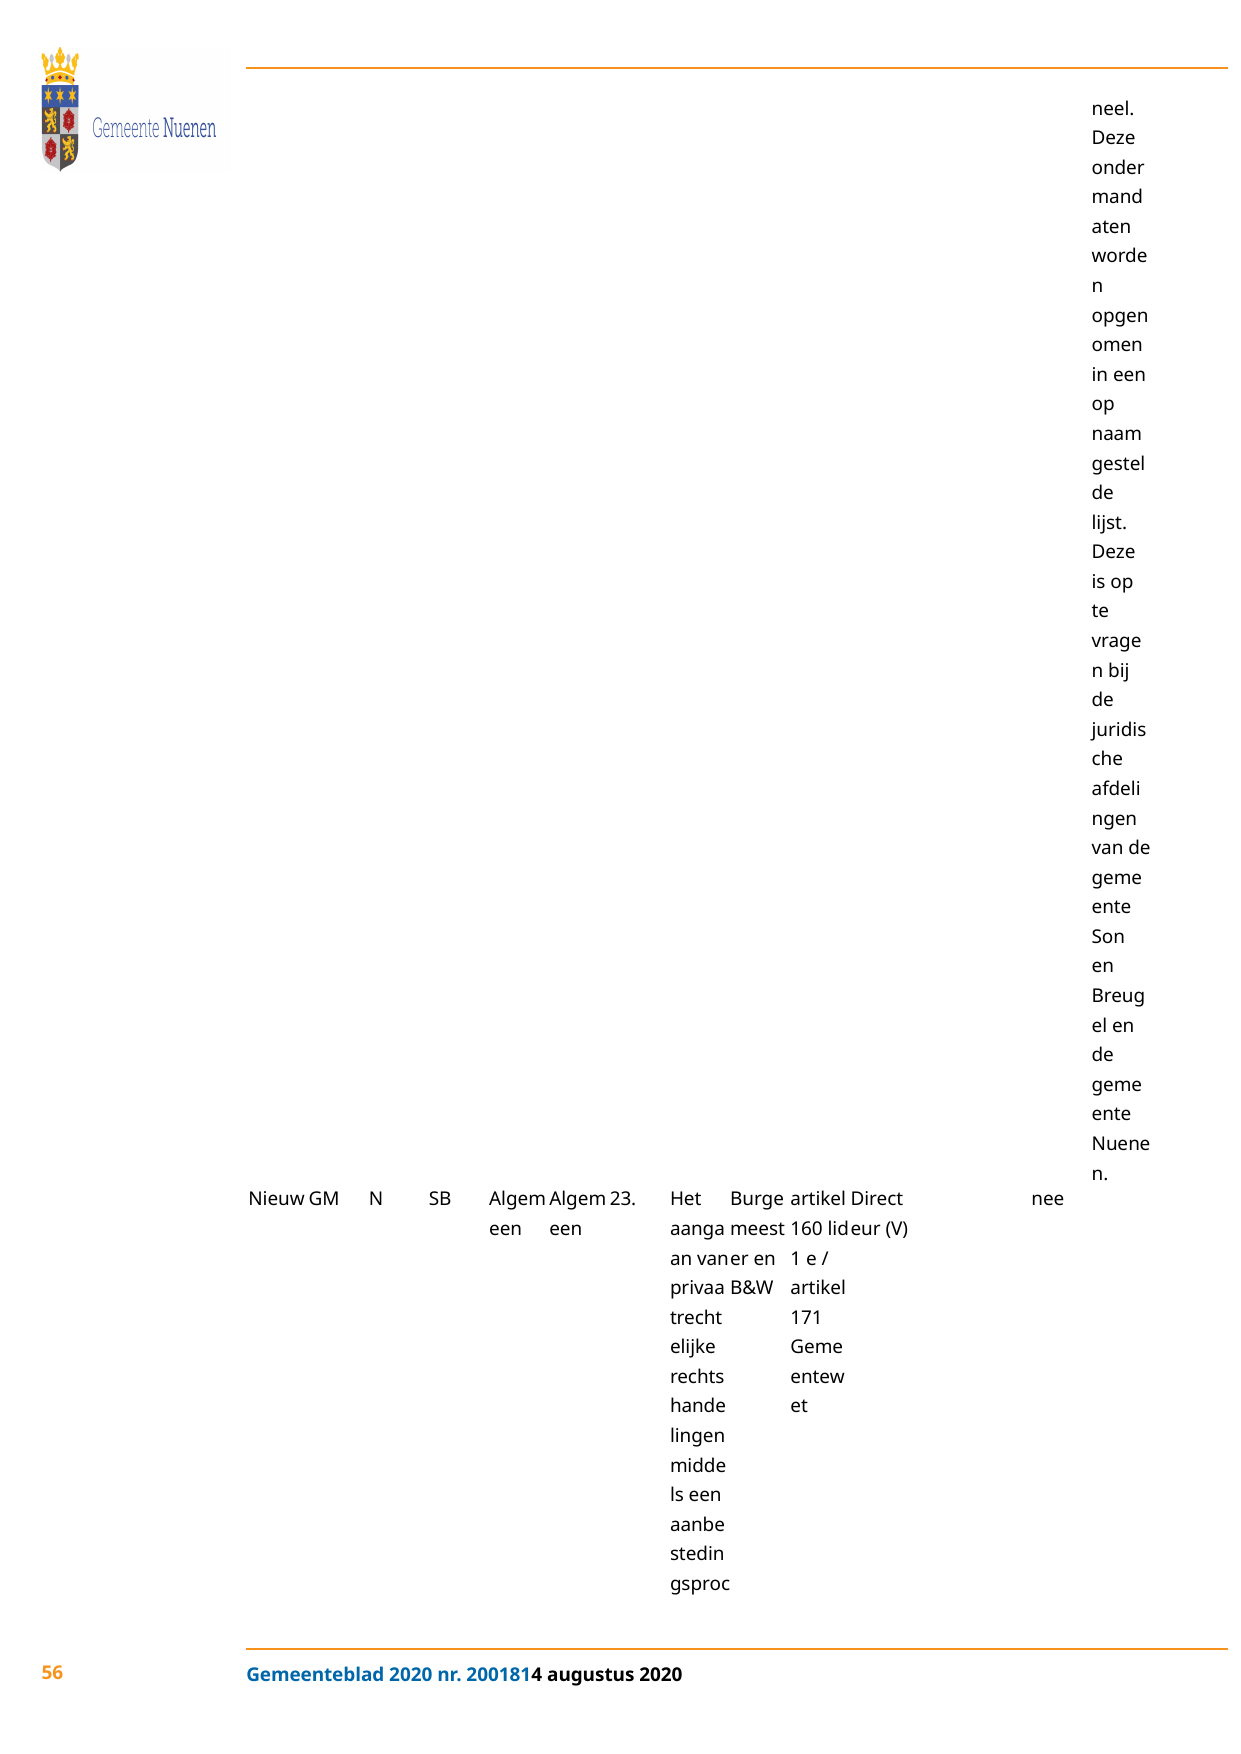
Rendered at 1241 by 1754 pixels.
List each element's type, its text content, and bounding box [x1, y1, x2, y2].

table_cell [489, 95, 549, 1186]
picture [41, 47, 231, 172]
table_cell GM [308, 1186, 368, 1596]
table_cell [369, 95, 429, 1186]
table_cell Algemeen [549, 1186, 609, 1596]
table_cell SB [429, 1186, 489, 1596]
table_cell Algemeen [489, 1186, 549, 1596]
table_cell [610, 95, 670, 1186]
table_cell [971, 1186, 1031, 1596]
table_cell N [369, 1186, 429, 1596]
table_cell [549, 95, 609, 1186]
table_cell [248, 95, 308, 1186]
table_cell [308, 95, 368, 1186]
table_cell Nieuw [248, 1186, 308, 1596]
table_cell artikel 160 lid 1 e / artikel 171 Gemeentewet [790, 1186, 850, 1596]
table_cell [790, 95, 850, 1186]
table_cell [911, 95, 971, 1186]
table_cell nee [1031, 1186, 1091, 1596]
table_cell [670, 95, 730, 1186]
table_cell [1091, 1186, 1152, 1596]
table_cell [1031, 95, 1091, 1186]
table_cell Directeur (V) [850, 1186, 911, 1596]
table_cell [850, 95, 911, 1186]
table_cell 23. [610, 1186, 670, 1596]
table_cell [429, 95, 489, 1186]
table_cell [911, 1186, 971, 1596]
table_cell Het aangaan van privaatrechtelijke rechtshandelingen middels een aanbestedingsproc [670, 1186, 730, 1596]
table_cell [971, 95, 1031, 1186]
table_cell [730, 95, 790, 1186]
table_cell neel. Deze ondermandaten worden opgenomen in een op naam gestelde lijst. Deze is op te vragen bij de juridische afdelingen van de gemeente Son en Breugel en de gemeente Nuenen. [1091, 95, 1152, 1186]
table_cell Burgemeester en B&W [730, 1186, 790, 1596]
